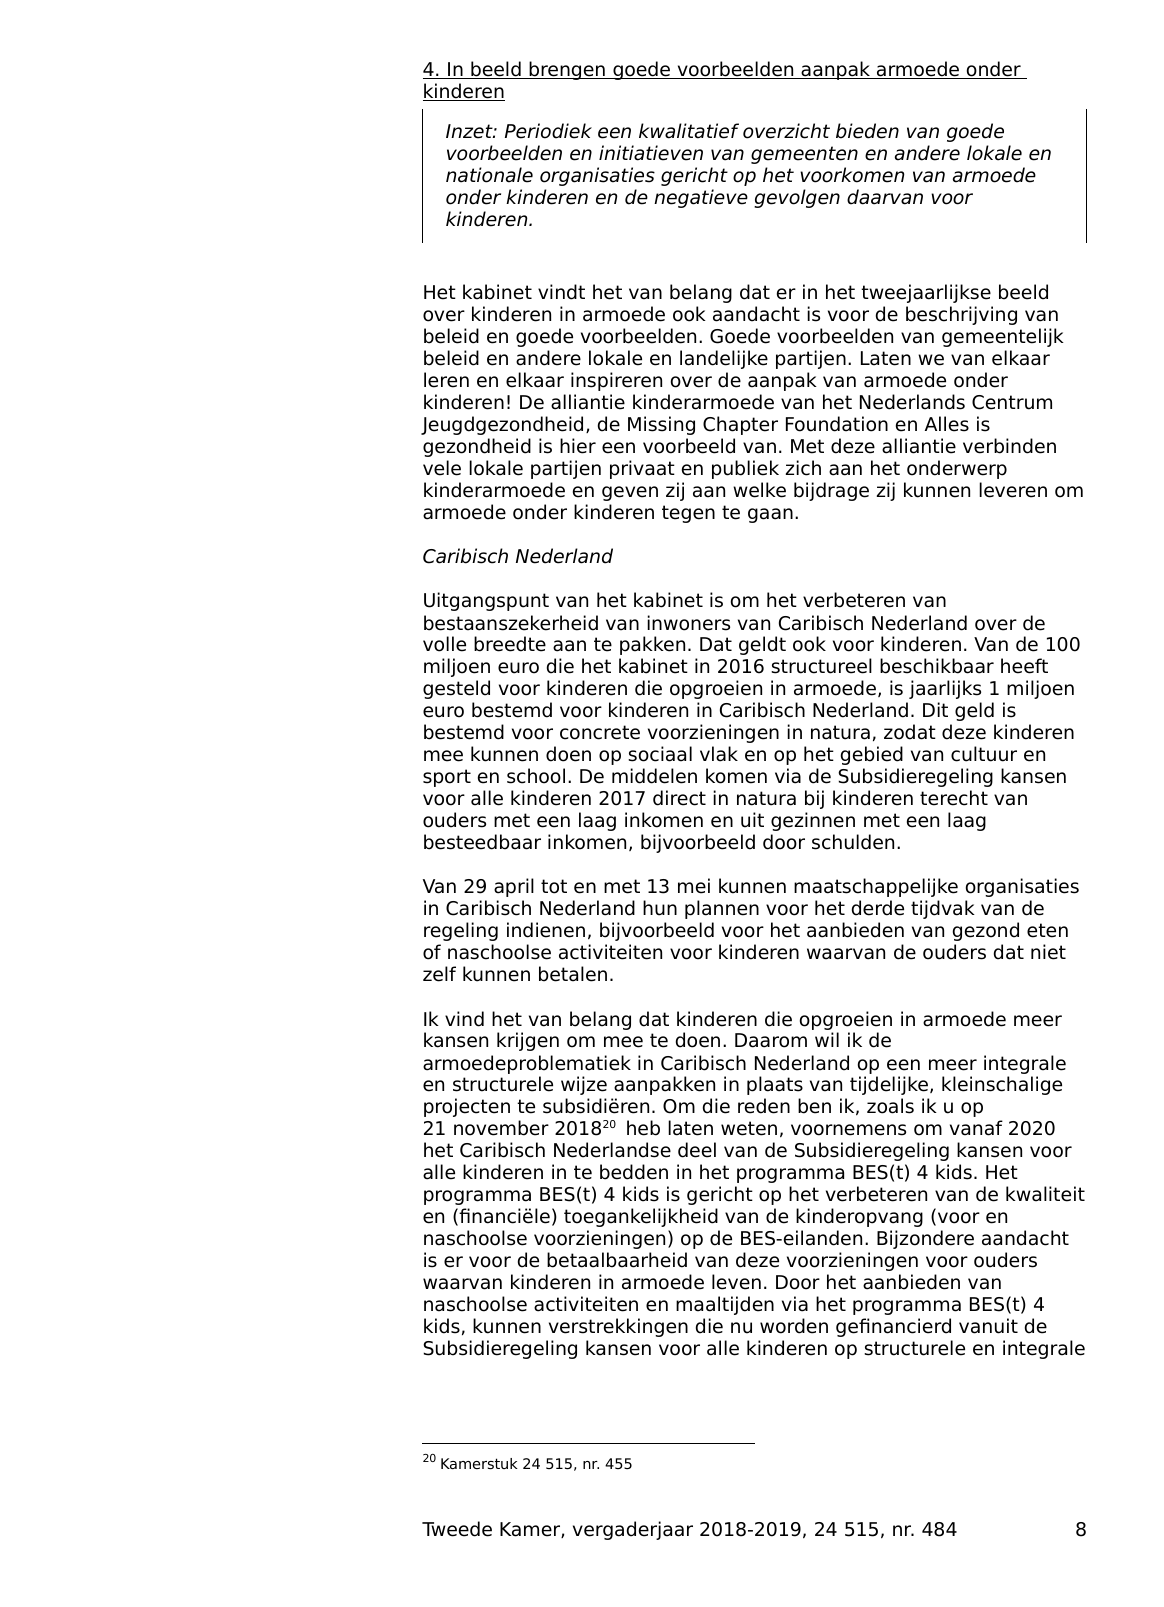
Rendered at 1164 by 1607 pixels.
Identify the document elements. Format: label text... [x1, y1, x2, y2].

text Kamerstuk 24 515, nr. 455 [422, 1452, 1087, 1474]
subtitle 4. In beeld brengen goede voorbeelden aanpak armoede onder kinderen [422, 59, 1087, 103]
table_header Inzet: Periodiek een kwalitatief overzicht bieden van goede voorbeelden en initiatieven van gemeenten en andere lokale en nationale organisaties gericht op het voorkomen van armoede onder kinderen en de negatieve gevolgen daarvan voor kinderen. [423, 109, 1086, 242]
subtitle Caribisch Nederland [422, 546, 1087, 568]
text Uitgangspunt van het kabinet is om het verbeteren van bestaanszekerheid van inwoners van Caribisch Nederland over de volle breedte aan te pakken. Dat geldt ook voor kinderen. Van de 100 miljoen euro die het kabinet in 2016 structureel beschikbaar heeft gesteld voor kinderen die opgroeien in armoede, is jaarlijks 1 miljoen euro bestemd voor kinderen in Caribisch Nederland. Dit geld is bestemd voor concrete voorzieningen in natura, zodat deze kinderen mee kunnen doen op sociaal vlak en op het gebied van cultuur en sport en school. De middelen komen via de Subsidieregeling kansen voor alle kinderen 2017 direct in natura bij kinderen terecht van ouders met een laag inkomen en uit gezinnen met een laag besteedbaar inkomen, bijvoorbeeld door schulden. [422, 590, 1087, 854]
text Ik vind het van belang dat kinderen die opgroeien in armoede meer kansen krijgen om mee te doen. Daarom wil ik de armoedeproblematiek in Caribisch Nederland op een meer integrale en structurele wijze aanpakken in plaats van tijdelijke, kleinschalige projecten te subsidiëren. Om die reden ben ik, zoals ik u op 21 november 2018 heb laten weten, voornemens om vanaf 2020 het Caribisch Nederlandse deel van de Subsidieregeling kansen voor alle kinderen in te bedden in het programma BES(t) 4 kids. Het programma BES(t) 4 kids is gericht op het verbeteren van de kwaliteit en (financiële) toegankelijkheid van de kinderopvang (voor en naschoolse voorzieningen) op de BES-eilanden. Bijzondere aandacht is er voor de betaalbaarheid van deze voorzieningen voor ouders waarvan kinderen in armoede leven. Door het aanbieden van naschoolse activiteiten en maaltijden via het programma BES(t) 4 kids, kunnen verstrekkingen die nu worden gefinancierd vanuit de Subsidieregeling kansen voor alle kinderen op structurele en integrale [422, 1008, 1087, 1360]
text Van 29 april tot en met 13 mei kunnen maatschappelijke organisaties in Caribisch Nederland hun plannen voor het derde tijdvak van de regeling indienen, bijvoorbeeld voor het aanbieden van gezond eten of naschoolse activiteiten voor kinderen waarvan de ouders dat niet zelf kunnen betalen. [422, 876, 1087, 986]
text Het kabinet vindt het van belang dat er in het tweejaarlijkse beeld over kinderen in armoede ook aandacht is voor de beschrijving van beleid en goede voorbeelden. Goede voorbeelden van gemeentelijk beleid en andere lokale en landelijke partijen. Laten we van elkaar leren en elkaar inspireren over de aanpak van armoede onder kinderen! De alliantie kinderarmoede van het Nederlands Centrum Jeugdgezondheid, de Missing Chapter Foundation en Alles is gezondheid is hier een voorbeeld van. Met deze alliantie verbinden vele lokale partijen privaat en publiek zich aan het onderwerp kinderarmoede en geven zij aan welke bijdrage zij kunnen leveren om armoede onder kinderen tegen te gaan. [422, 282, 1087, 524]
